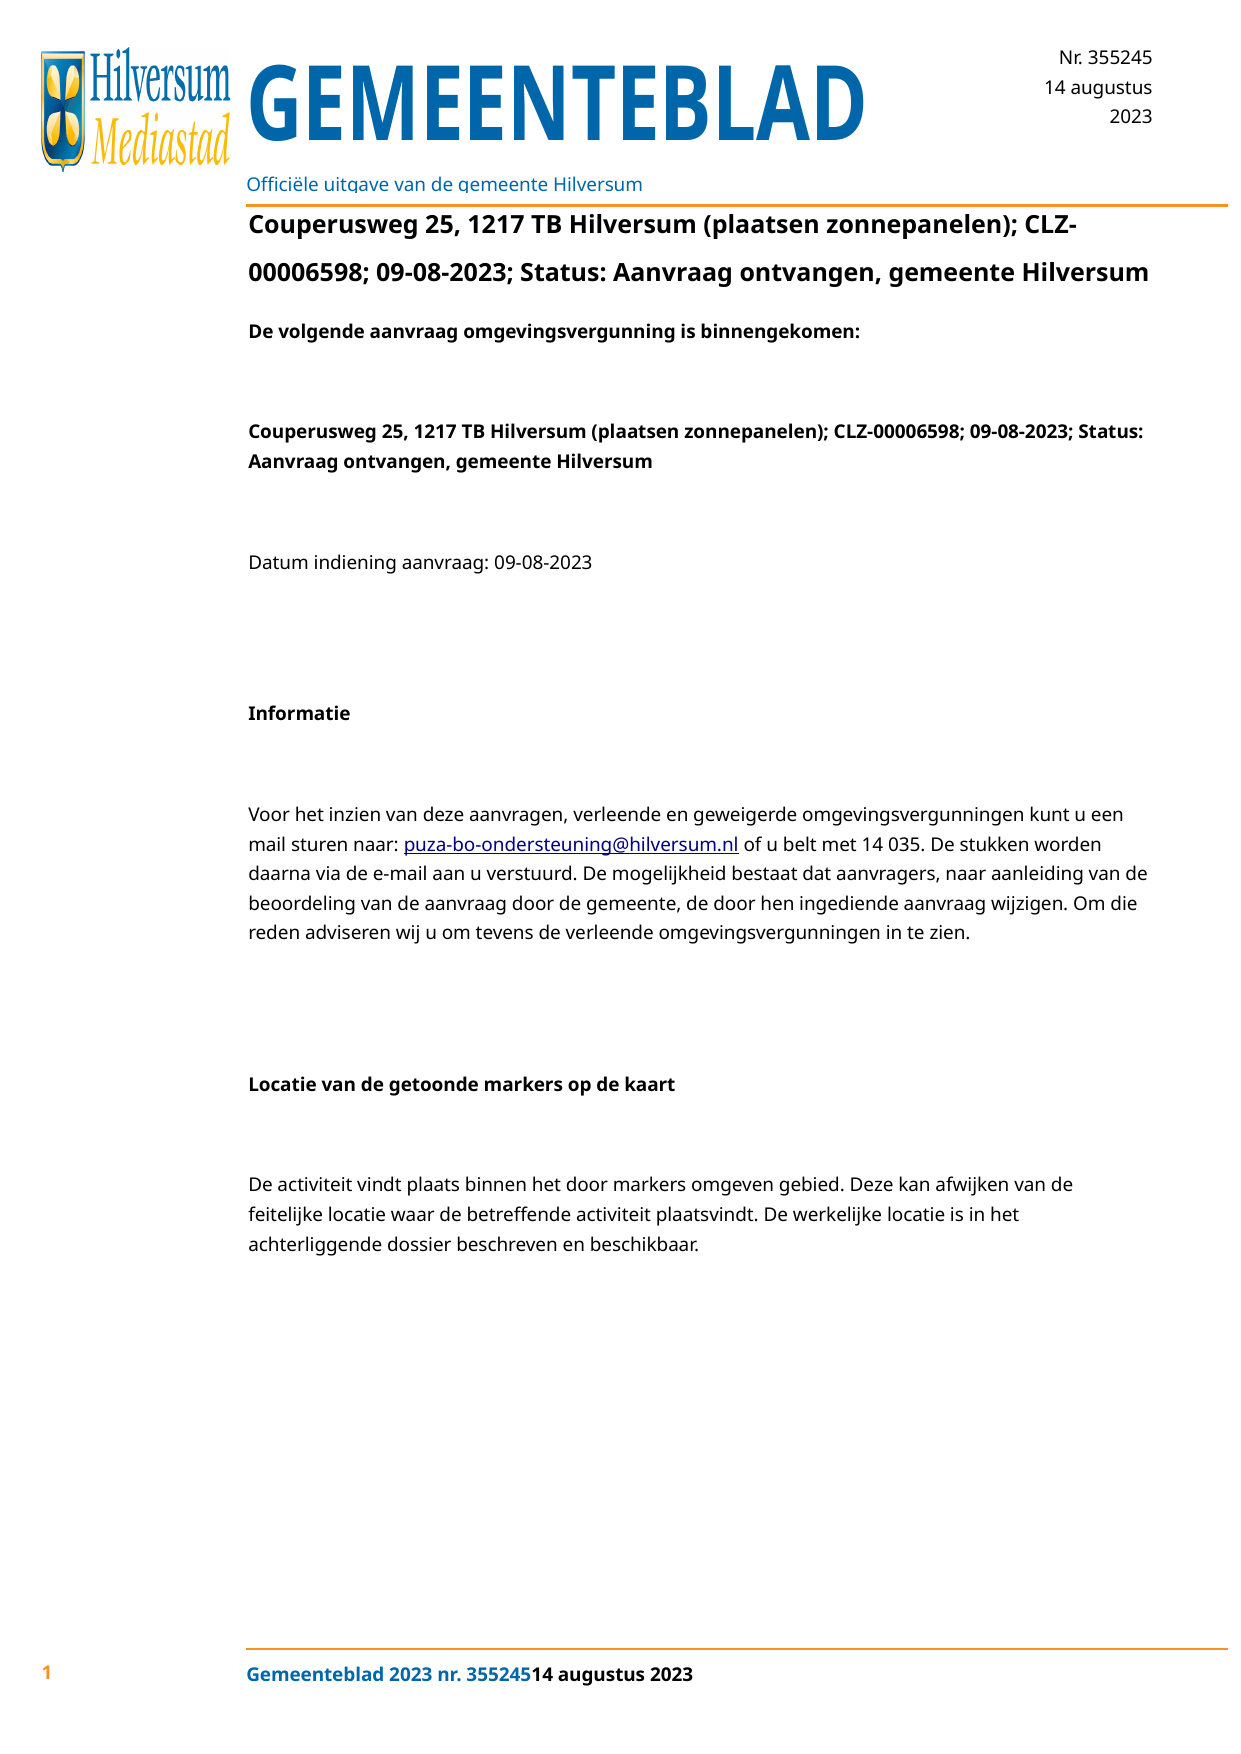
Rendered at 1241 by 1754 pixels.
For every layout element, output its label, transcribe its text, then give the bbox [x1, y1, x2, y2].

picture [41, 47, 231, 172]
text Couperusweg 25, 1217 TB Hilversum (plaatsen zonnepanelen); CLZ-00006598; 09-08-2023; Status: Aanvraag ontvangen, gemeente Hilversum [248, 207, 1152, 288]
text Informatie [248, 700, 1152, 726]
text Couperusweg 25, 1217 TB Hilversum (plaatsen zonnepanelen); CLZ-00006598; 09-08-2023; Status: Aanvraag ontvangen, gemeente Hilversum [248, 419, 1152, 474]
text Locatie van de getoonde markers op de kaart [248, 1071, 1152, 1097]
text Voor het inzien van deze aanvragen, verleende en geweigerde omgevingsvergunningen kunt u een mail sturen naar: puza-bo-ondersteuning@hilversum.nl of u belt met 14 035. De stukken worden daarna via de e-mail aan u verstuurd. De mogelijkheid bestaat dat aanvragers, naar aanleiding van de beoordeling van de aanvraag door de gemeente, de door hen ingediende aanvraag wijzigen. Om die reden adviseren wij u om tevens de verleende omgevingsvergunningen in te zien. [248, 801, 1152, 945]
text De activiteit vindt plaats binnen het door markers omgeven gebied. Deze kan afwijken van de feitelijke locatie waar de betreffende activiteit plaatsvindt. De werkelijke locatie is in het achterliggende dossier beschreven en beschikbaar. [248, 1172, 1152, 1257]
text Datum indiening aanvraag: 09-08-2023 [248, 549, 1152, 575]
text De volgende aanvraag omgevingsvergunning is binnengekomen: [248, 318, 1152, 344]
